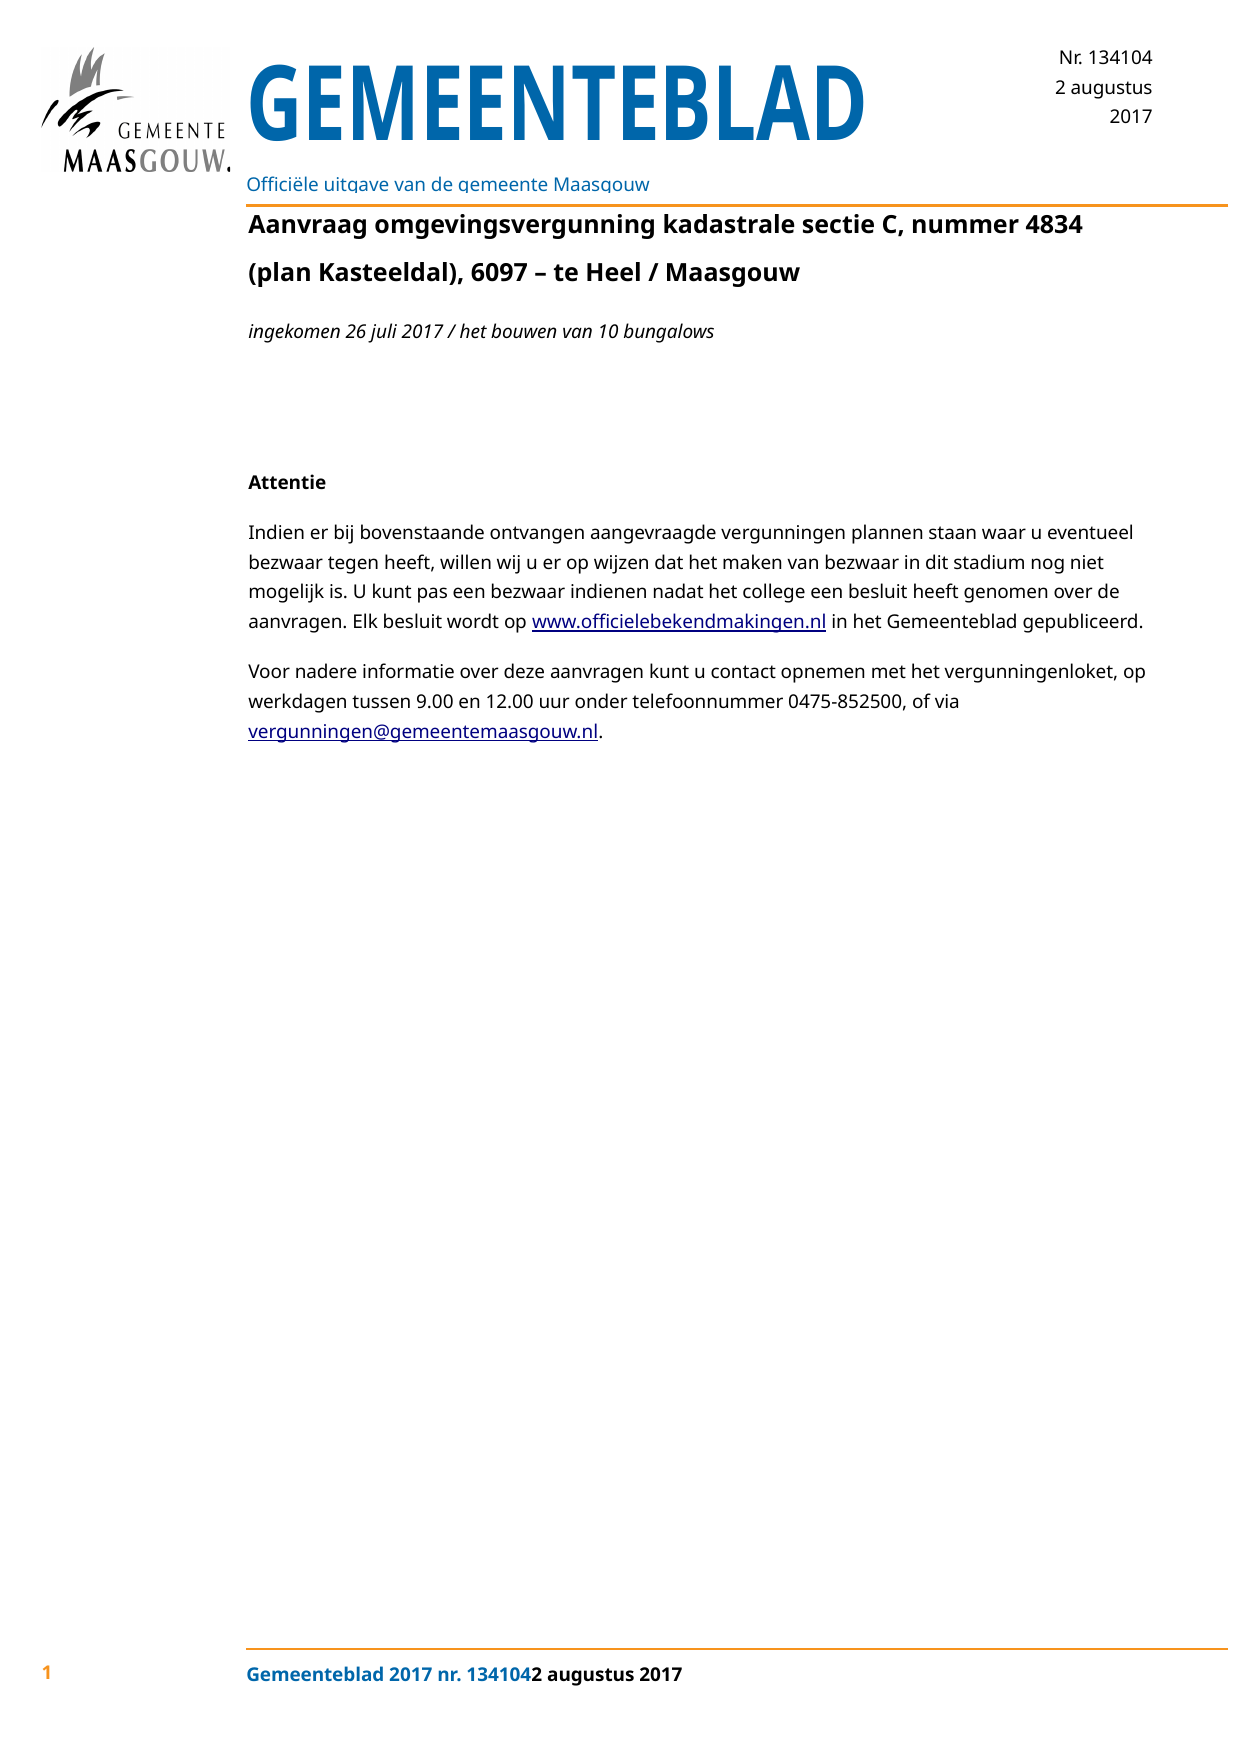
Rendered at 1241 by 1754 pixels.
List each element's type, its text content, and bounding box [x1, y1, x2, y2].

text ingekomen 26 juli 2017 / het bouwen van 10 bungalows [248, 318, 1152, 344]
text Voor nadere informatie over deze aanvragen kunt u contact opnemen met het vergunningenloket, op werkdagen tussen 9.00 en 12.00 uur onder telefoonnummer 0475-852500, of via vergunningen@gemeentemaasgouw.nl. [248, 659, 1152, 744]
text Aanvraag omgevingsvergunning kadastrale sectie C, nummer 4834 (plan Kasteeldal), 6097 – te Heel / Maasgouw [248, 207, 1152, 288]
text Attentie [248, 469, 1152, 495]
picture [41, 47, 231, 172]
text Indien er bij bovenstaande ontvangen aangevraagde vergunningen plannen staan waar u eventueel bezwaar tegen heeft, willen wij u er op wijzen dat het maken van bezwaar in dit stadium nog niet mogelijk is. U kunt pas een bezwaar indienen nadat het college een besluit heeft genomen over de aanvragen. Elk besluit wordt op www.officielebekendmakingen.nl in het Gemeenteblad gepubliceerd. [248, 519, 1152, 634]
